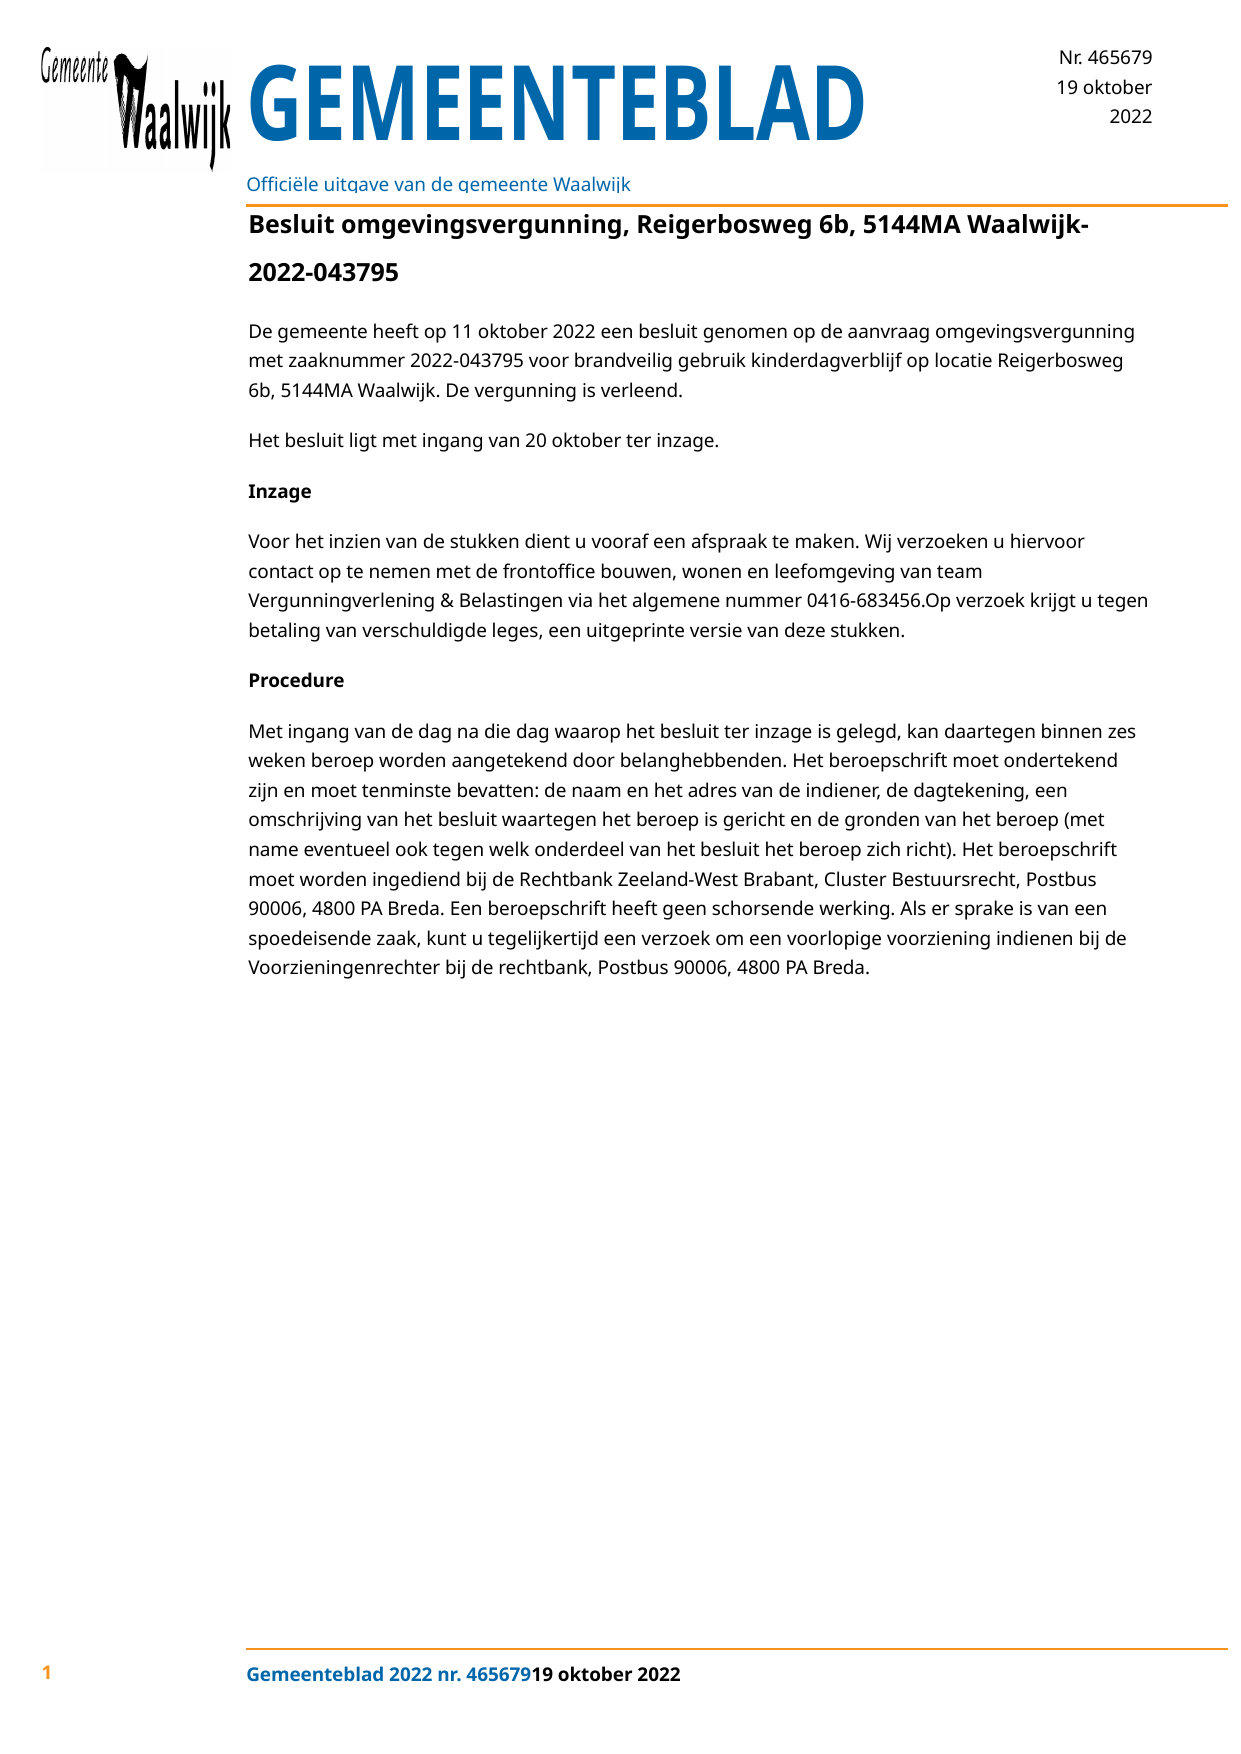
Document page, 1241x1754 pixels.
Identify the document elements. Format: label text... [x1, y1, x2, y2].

text De gemeente heeft op 11 oktober 2022 een besluit genomen op de aanvraag omgevingsvergunning met zaaknummer 2022-043795 voor brandveilig gebruik kinderdagverblijf op locatie Reigerbosweg 6b, 5144MA Waalwijk. De vergunning is verleend. [248, 318, 1152, 403]
text Met ingang van de dag na die dag waarop het besluit ter inzage is gelegd, kan daartegen binnen zes weken beroep worden aangetekend door belanghebbenden. Het beroepschrift moet ondertekend zijn en moet tenminste bevatten: de naam en het adres van de indiener, de dagtekening, een omschrijving van het besluit waartegen het beroep is gericht en de gronden van het beroep (met name eventueel ook tegen welk onderdeel van het besluit het beroep zich richt). Het beroepschrift moet worden ingediend bij de Rechtbank Zeeland-West Brabant, Cluster Bestuursrecht, Postbus 90006, 4800 PA Breda. Een beroepschrift heeft geen schorsende werking. Als er sprake is van een spoedeisende zaak, kunt u tegelijkertijd een verzoek om een voorlopige voorziening indienen bij de Voorzieningenrechter bij de rechtbank, Postbus 90006, 4800 PA Breda. [248, 718, 1152, 980]
text Inzage [248, 478, 1152, 504]
text Het besluit ligt met ingang van 20 oktober ter inzage. [248, 427, 1152, 453]
text Voor het inzien van de stukken dient u vooraf een afspraak te maken. Wij verzoeken u hiervoor contact op te nemen met de frontoffice bouwen, wonen en leefomgeving van team Vergunningverlening & Belastingen via het algemene nummer 0416-683456.Op verzoek krijgt u tegen betaling van verschuldigde leges, een uitgeprinte versie van deze stukken. [248, 528, 1152, 643]
picture [41, 47, 231, 172]
text Procedure [248, 667, 1152, 693]
text Besluit omgevingsvergunning, Reigerbosweg 6b, 5144MA Waalwijk-2022-043795 [248, 207, 1152, 288]
